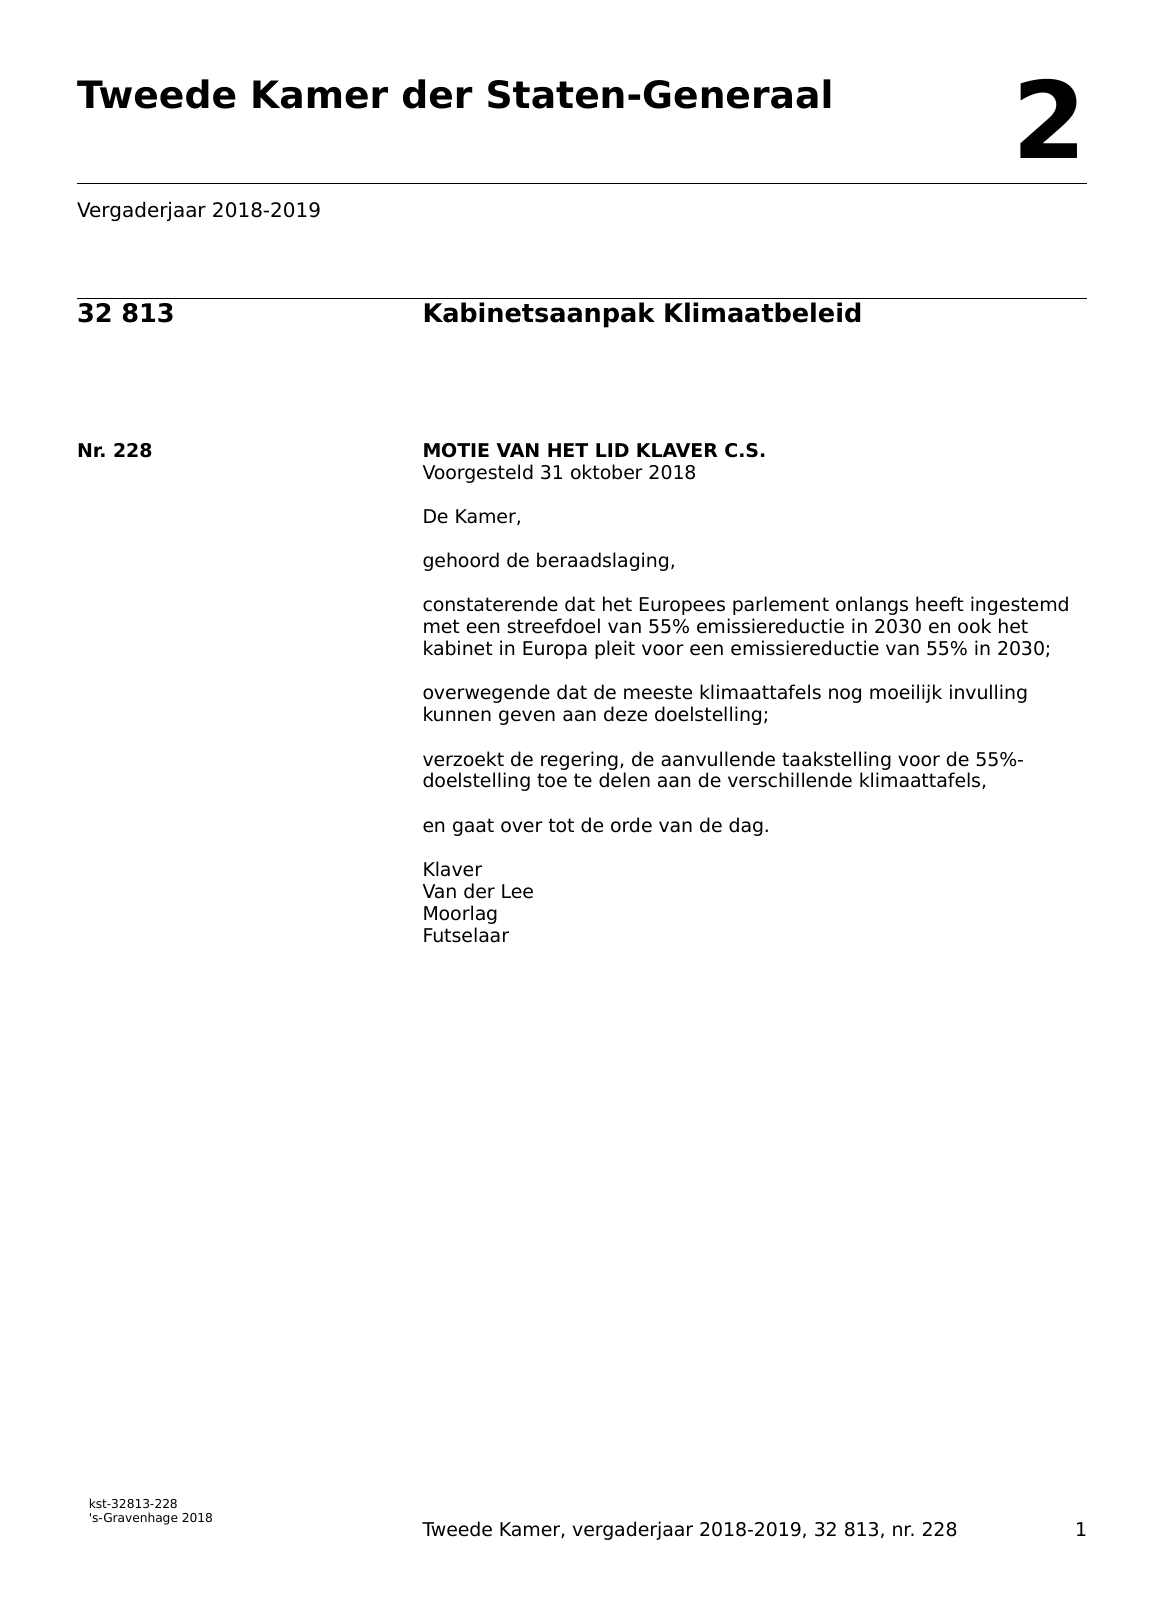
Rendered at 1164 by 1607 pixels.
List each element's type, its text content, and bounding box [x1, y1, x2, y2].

text en gaat over tot de orde van de dag. [422, 814, 1087, 837]
text 's-Gravenhage 2018 [88, 1511, 323, 1525]
table_cell Vergaderjaar 2018-2019 [77, 184, 1087, 298]
text kst-32813-228 [88, 1497, 323, 1511]
text Klaver [422, 859, 1087, 881]
text overwegende dat de meeste klimaattafels nog moeilijk invulling kunnen geven aan deze doelstelling; [422, 682, 1087, 726]
text Futselaar [422, 925, 1087, 947]
subtitle Nr. 228 MOTIE VAN HET LID KLAVER C.S. [77, 440, 1087, 462]
text verzoekt de regering, de aanvullende taakstelling voor de 55%-doelstelling toe te delen aan de verschillende klimaattafels, [422, 748, 1087, 792]
table_header Tweede Kamer der Staten-Generaal [77, 59, 886, 183]
text Moorlag [422, 903, 1087, 925]
text gehoord de beraadslaging, [422, 550, 1087, 572]
text constaterende dat het Europees parlement onlangs heeft ingestemd met een streefdoel van 55% emissiereductie in 2030 en ook het kabinet in Europa pleit voor een emissiereductie van 55% in 2030; [422, 594, 1087, 660]
text Van der Lee [422, 881, 1087, 903]
subtitle 32 813 Kabinetsaanpak Klimaatbeleid [77, 299, 1087, 329]
text Voorgesteld 31 oktober 2018 [422, 462, 1087, 484]
table_header 2 [886, 59, 1087, 183]
text De Kamer, [422, 506, 1087, 528]
